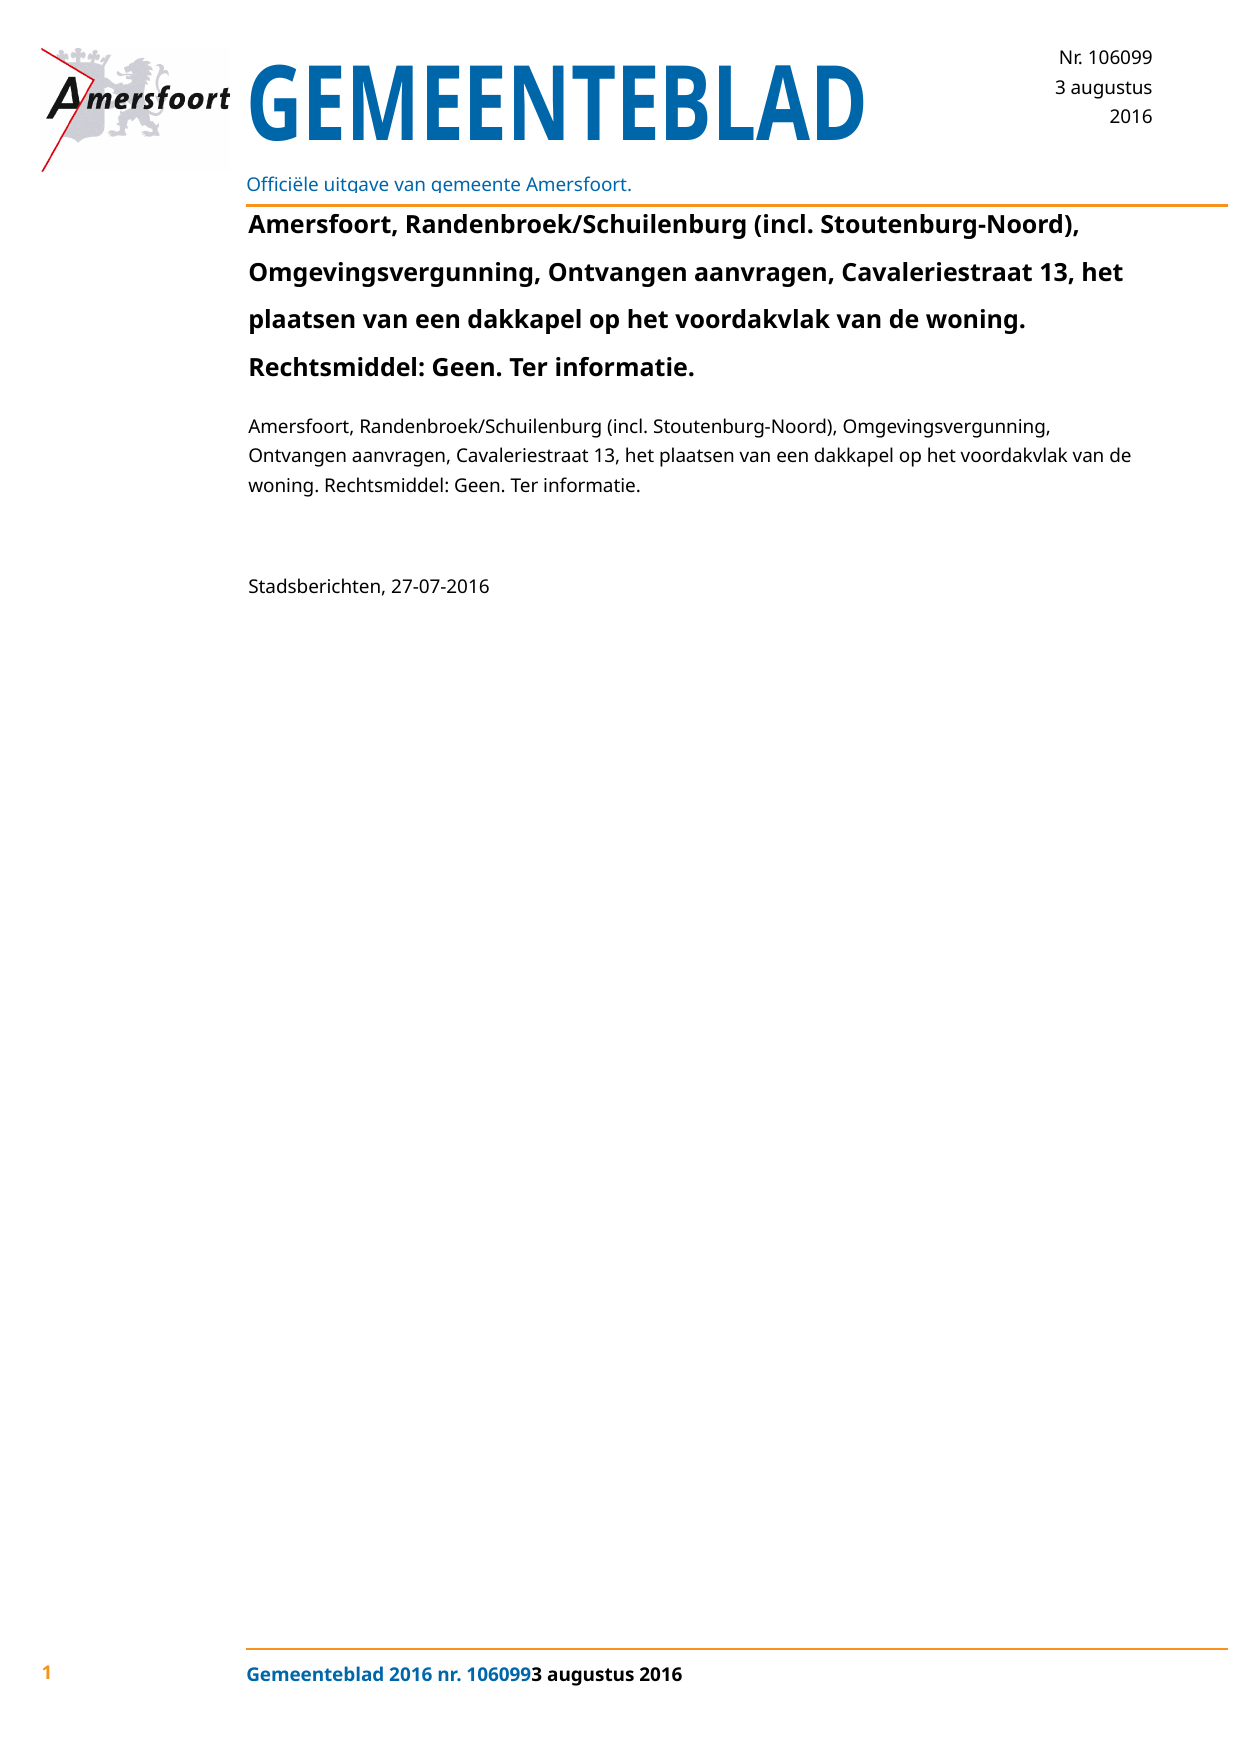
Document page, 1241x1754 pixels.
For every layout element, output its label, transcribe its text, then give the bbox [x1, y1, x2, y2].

text Stadsberichten, 27-07-2016 [248, 573, 1152, 599]
picture [41, 47, 231, 172]
text Amersfoort, Randenbroek/Schuilenburg (incl. Stoutenburg-Noord), Omgevingsvergunning, Ontvangen aanvragen, Cavaleriestraat 13, het plaatsen van een dakkapel op het voordakvlak van de woning. Rechtsmiddel: Geen. Ter informatie. [248, 207, 1152, 384]
text Amersfoort, Randenbroek/Schuilenburg (incl. Stoutenburg-Noord), Omgevingsvergunning, Ontvangen aanvragen, Cavaleriestraat 13, het plaatsen van een dakkapel op het voordakvlak van de woning. Rechtsmiddel: Geen. Ter informatie. [248, 413, 1152, 498]
